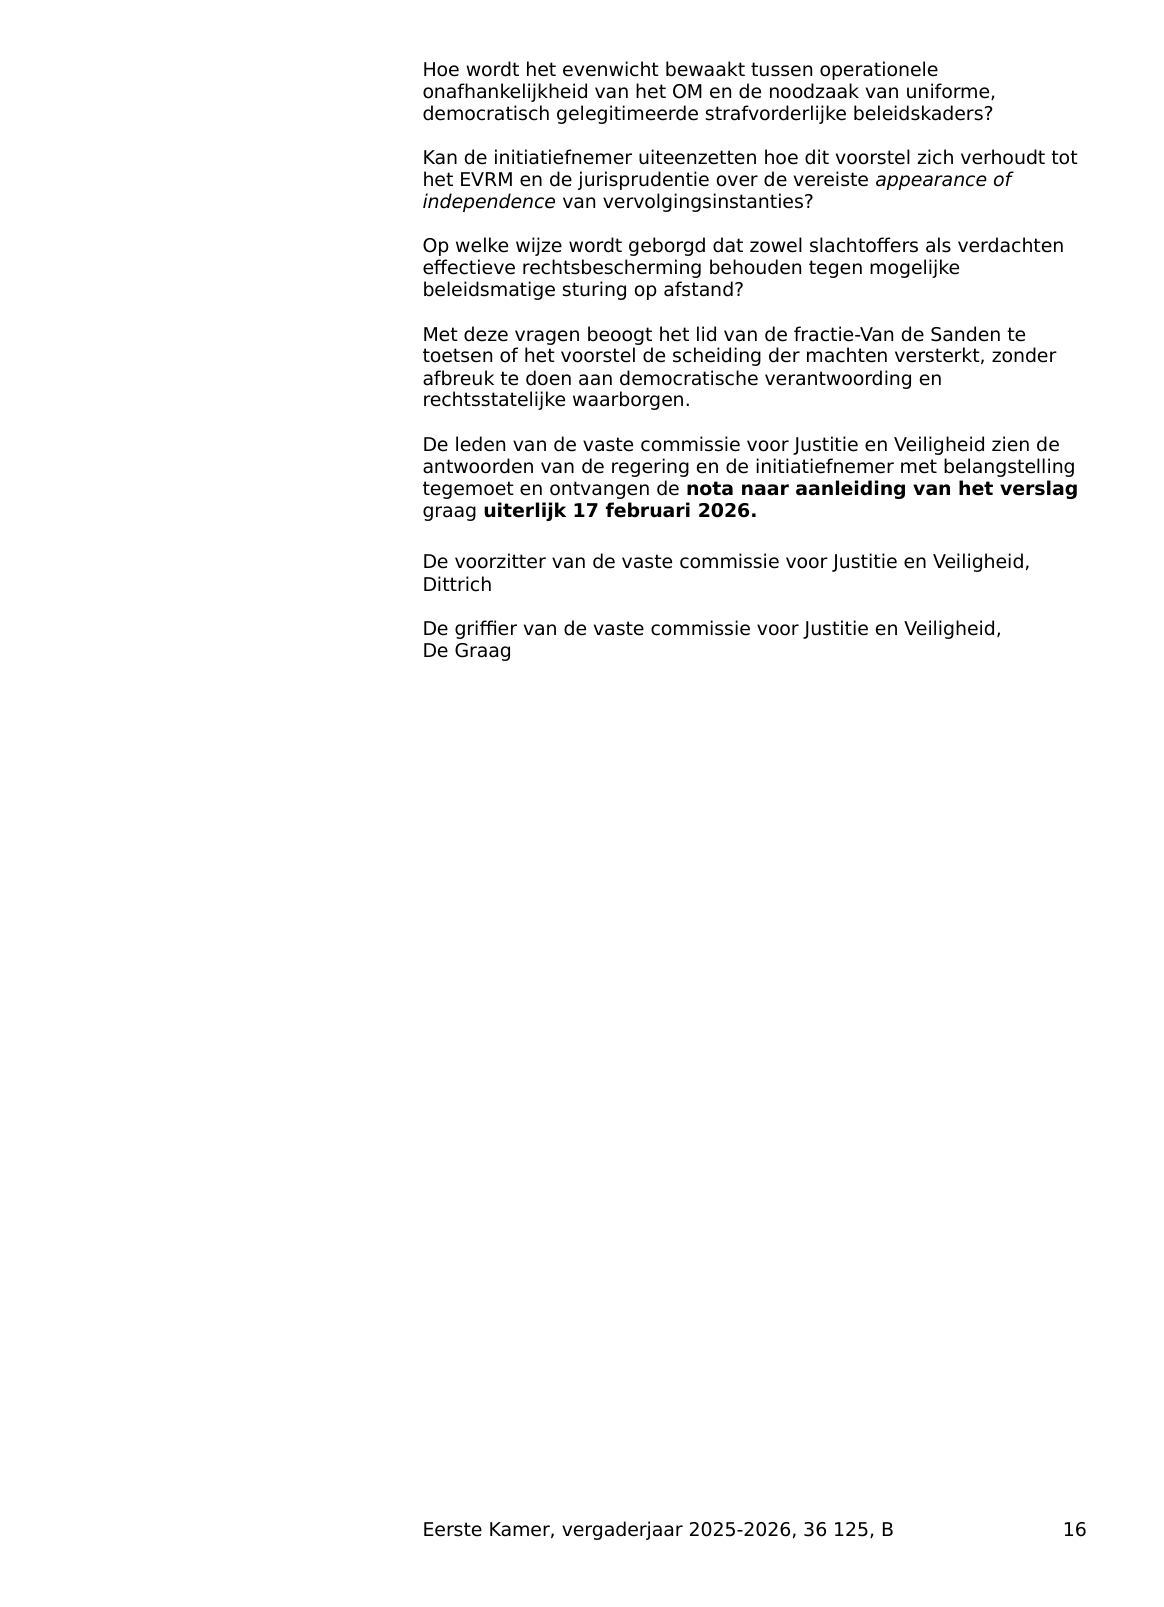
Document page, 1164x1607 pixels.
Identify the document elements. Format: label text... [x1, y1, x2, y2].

text Hoe wordt het evenwicht bewaakt tussen operationele onafhankelijkheid van het OM en de noodzaak van uniforme, democratisch gelegitimeerde strafvorderlijke beleidskaders? [422, 59, 1087, 125]
text De leden van de vaste commissie voor Justitie en Veiligheid zien de antwoorden van de regering en de initiatiefnemer met belangstelling tegemoet en ontvangen de nota naar aanleiding van het verslag graag uiterlijk 17 februari 2026. [422, 433, 1087, 521]
text Met deze vragen beoogt het lid van de fractie-Van de Sanden te toetsen of het voorstel de scheiding der machten versterkt, zonder afbreuk te doen aan democratische verantwoording en rechtsstatelijke waarborgen. [422, 323, 1087, 411]
text De voorzitter van de vaste commissie voor Justitie en Veiligheid, Dittrich [422, 551, 1087, 595]
text Kan de initiatiefnemer uiteenzetten hoe dit voorstel zich verhoudt tot het EVRM en de jurisprudentie over de vereiste appearance of independence van vervolgingsinstanties? [422, 147, 1087, 213]
text De griffier van de vaste commissie voor Justitie en Veiligheid, De Graag [422, 618, 1087, 662]
text Op welke wijze wordt geborgd dat zowel slachtoffers als verdachten effectieve rechtsbescherming behouden tegen mogelijke beleidsmatige sturing op afstand? [422, 235, 1087, 301]
